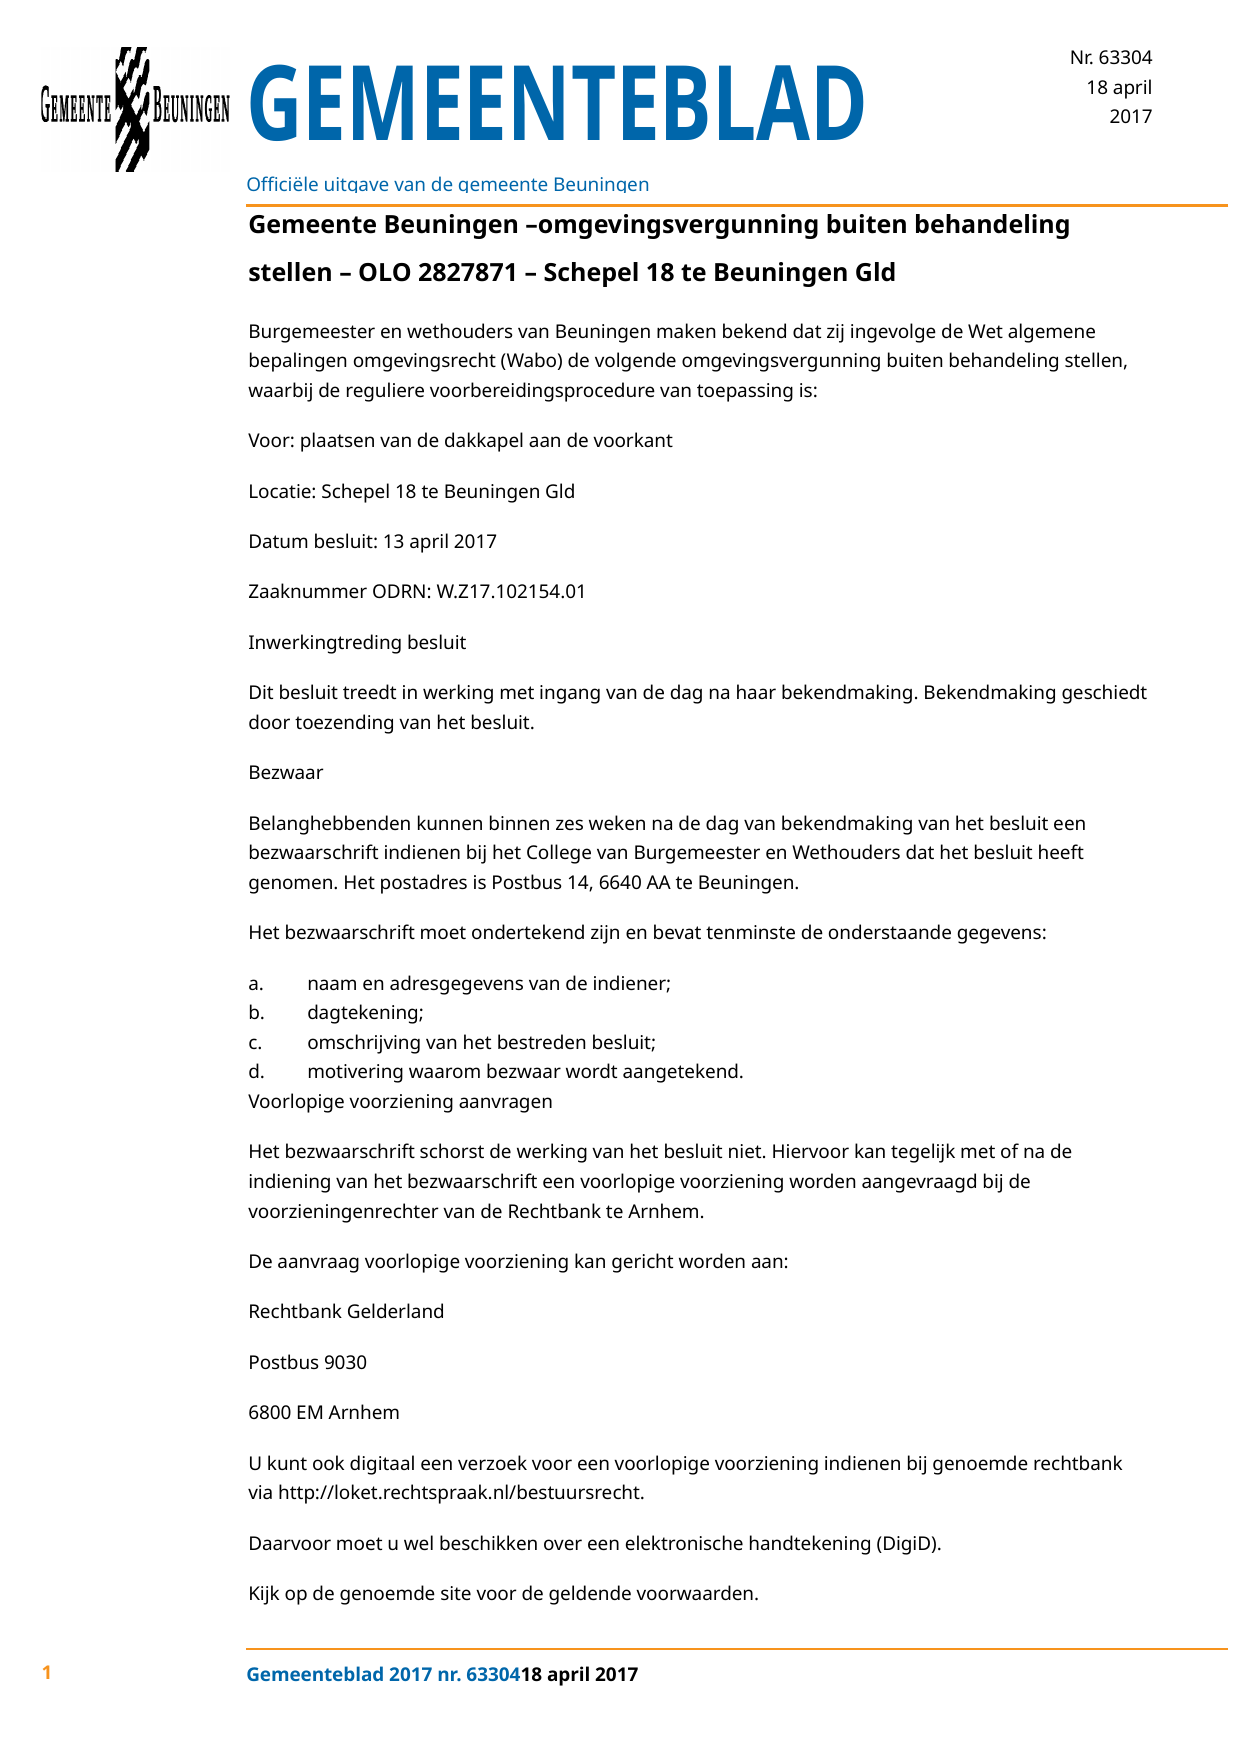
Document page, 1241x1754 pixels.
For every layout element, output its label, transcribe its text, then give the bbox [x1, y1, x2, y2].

text Dit besluit treedt in werking met ingang van de dag na haar bekendmaking. Bekendmaking geschiedt door toezending van het besluit. [248, 679, 1152, 735]
text Het bezwaarschrift moet ondertekend zijn en bevat tenminste de onderstaande gegevens: [248, 919, 1152, 945]
text Belanghebbenden kunnen binnen zes weken na de dag van bekendmaking van het besluit een bezwaarschrift indienen bij het College van Burgemeester en Wethouders dat het besluit heeft genomen. Het postadres is Postbus 14, 6640 AA te Beuningen. [248, 810, 1152, 895]
list omschrijving van het bestreden besluit; [248, 1029, 1152, 1055]
text U kunt ook digitaal een verzoek voor een voorlopige voorziening indienen bij genoemde rechtbank via http://loket.rechtspraak.nl/bestuursrecht. [248, 1450, 1152, 1505]
text Gemeente Beuningen –omgevingsvergunning buiten behandeling stellen – OLO 2827871 – Schepel 18 te Beuningen Gld [248, 207, 1152, 288]
text Bezwaar [248, 759, 1152, 785]
text Voor: plaatsen van de dakkapel aan de voorkant [248, 427, 1152, 453]
list motivering waarom bezwaar wordt aangetekend. [248, 1059, 1152, 1084]
text 6800 EM Arnhem [248, 1399, 1152, 1425]
text Rechtbank Gelderland [248, 1299, 1152, 1324]
text Inwerkingtreding besluit [248, 629, 1152, 655]
picture [41, 47, 231, 172]
text Kijk op de genoemde site voor de geldende voorwaarden. [248, 1580, 1152, 1606]
text Postbus 9030 [248, 1349, 1152, 1375]
text Datum besluit: 13 april 2017 [248, 528, 1152, 554]
text Burgemeester en wethouders van Beuningen maken bekend dat zij ingevolge de Wet algemene bepalingen omgevingsrecht (Wabo) de volgende omgevingsvergunning buiten behandeling stellen, waarbij de reguliere voorbereidingsprocedure van toepassing is: [248, 318, 1152, 403]
text Zaaknummer ODRN: W.Z17.102154.01 [248, 579, 1152, 604]
text Het bezwaarschrift schorst de werking van het besluit niet. Hiervoor kan tegelijk met of na de indiening van het bezwaarschrift een voorlopige voorziening worden aangevraagd bij de voorzieningenrechter van de Rechtbank te Arnhem. [248, 1139, 1152, 1224]
text Daarvoor moet u wel beschikken over een elektronische handtekening (DigiD). [248, 1530, 1152, 1556]
list dagtekening; [248, 999, 1152, 1025]
text De aanvraag voorlopige voorziening kan gericht worden aan: [248, 1248, 1152, 1274]
text Locatie: Schepel 18 te Beuningen Gld [248, 478, 1152, 504]
text Voorlopige voorziening aanvragen [248, 1088, 1152, 1114]
list naam en adresgegevens van de indiener; [248, 970, 1152, 996]
